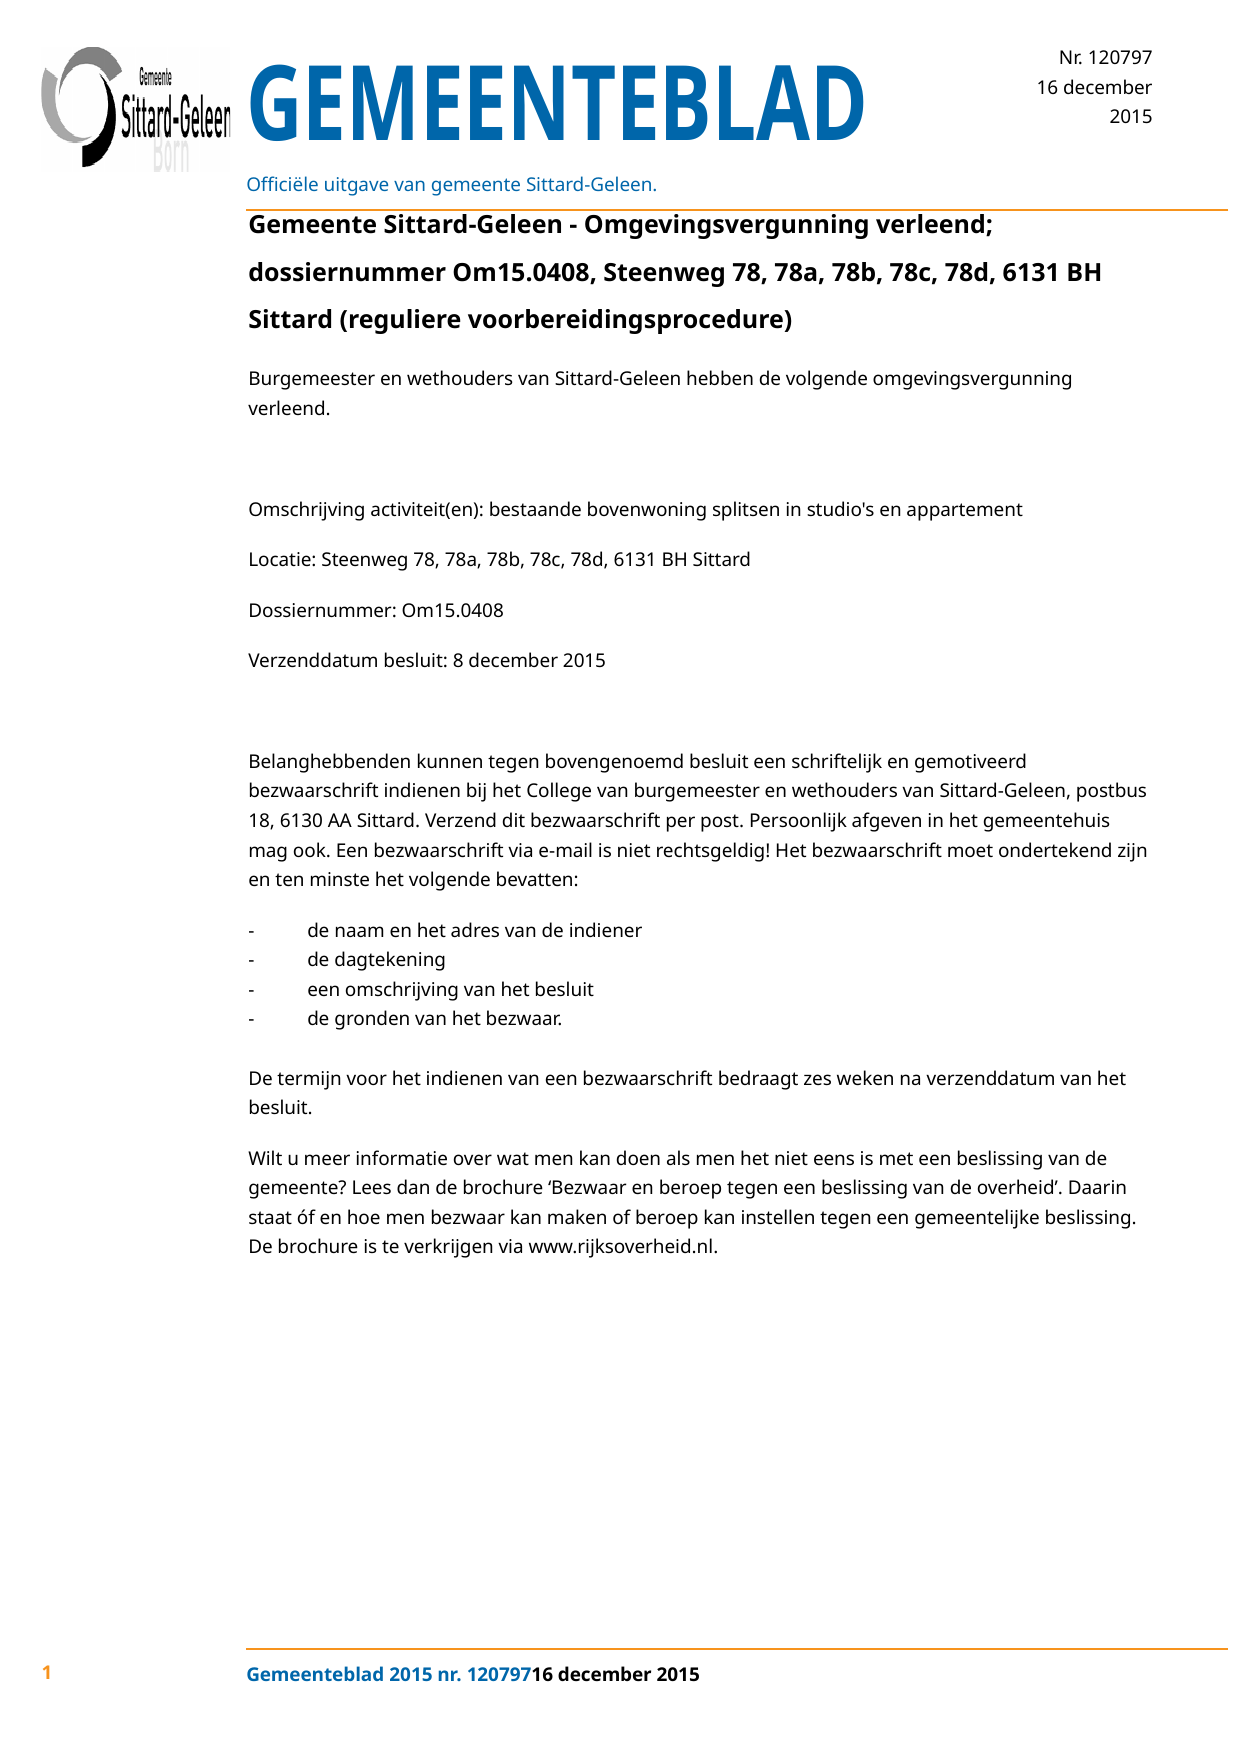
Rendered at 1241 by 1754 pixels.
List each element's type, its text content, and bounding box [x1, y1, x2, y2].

text Verzenddatum besluit: 8 december 2015 [248, 647, 1152, 673]
text Locatie: Steenweg 78, 78a, 78b, 78c, 78d, 6131 BH Sittard [248, 546, 1152, 572]
list de naam en het adres van de indiener [248, 917, 1152, 942]
list de gronden van het bezwaar. [248, 1006, 1152, 1031]
text Omschrijving activiteit(en): bestaande bovenwoning splitsen in studio's en appartement [248, 496, 1152, 522]
list een omschrijving van het besluit [248, 976, 1152, 1002]
text Belanghebbenden kunnen tegen bovengenoemd besluit een schriftelijk en gemotiveerd bezwaarschrift indienen bij het College van burgemeester en wethouders van Sittard-Geleen, postbus 18, 6130 AA Sittard. Verzend dit bezwaarschrift per post. Persoonlijk afgeven in het gemeentehuis mag ook. Een bezwaarschrift via e-mail is niet rechtsgeldig! Het bezwaarschrift moet ondertekend zijn en ten minste het volgende bevatten: [248, 748, 1152, 892]
text De termijn voor het indienen van een bezwaarschrift bedraagt zes weken na verzenddatum van het besluit. [248, 1065, 1152, 1120]
text Gemeente Sittard-Geleen - Omgevingsvergunning verleend; dossiernummer Om15.0408, Steenweg 78, 78a, 78b, 78c, 78d, 6131 BH Sittard (reguliere voorbereidingsprocedure) [248, 211, 1152, 336]
picture [41, 47, 231, 172]
text Dossiernummer: Om15.0408 [248, 597, 1152, 622]
text Wilt u meer informatie over wat men kan doen als men het niet eens is met een beslissing van de gemeente? Lees dan de brochure ‘Bezwaar en beroep tegen een beslissing van de overheid’. Daarin staat óf en hoe men bezwaar kan maken of beroep kan instellen tegen een gemeentelijke beslissing. De brochure is te verkrijgen via www.rijksoverheid.nl. [248, 1145, 1152, 1259]
text Burgemeester en wethouders van Sittard-Geleen hebben de volgende omgevingsvergunning verleend. [248, 366, 1152, 421]
list de dagtekening [248, 946, 1152, 972]
